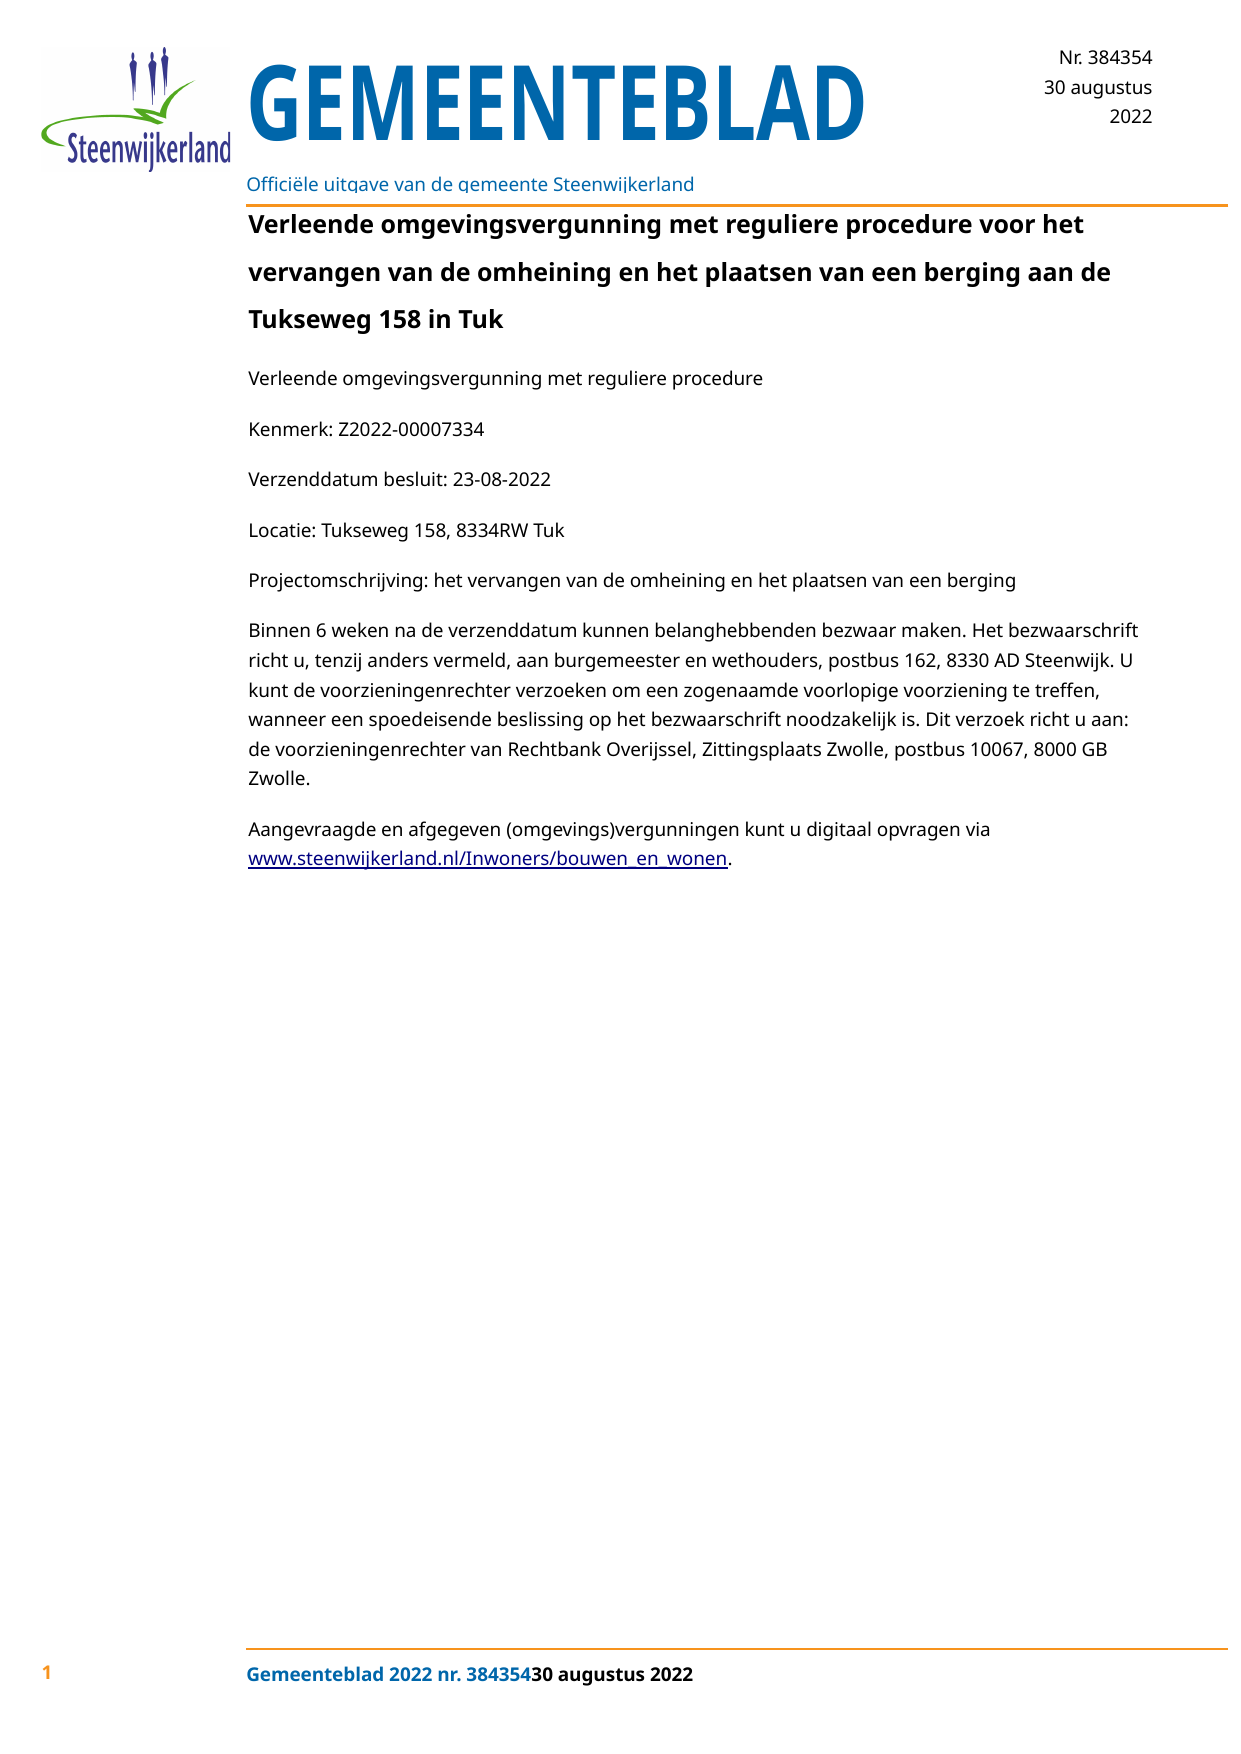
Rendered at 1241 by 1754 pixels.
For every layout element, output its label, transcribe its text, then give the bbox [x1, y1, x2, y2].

text Aangevraagde en afgegeven (omgevings)vergunningen kunt u digitaal opvragen via www.steenwijkerland.nl/Inwoners/bouwen_en_wonen. [248, 816, 1152, 871]
text Verleende omgevingsvergunning met reguliere procedure voor het vervangen van de omheining en het plaatsen van een berging aan de Tukseweg 158 in Tuk [248, 207, 1152, 336]
text Verzenddatum besluit: 23-08-2022 [248, 466, 1152, 492]
text Verleende omgevingsvergunning met reguliere procedure [248, 366, 1152, 391]
text Binnen 6 weken na de verzenddatum kunnen belanghebbenden bezwaar maken. Het bezwaarschrift richt u, tenzij anders vermeld, aan burgemeester en wethouders, postbus 162, 8330 AD Steenwijk. U kunt de voorzieningenrechter verzoeken om een zogenaamde voorlopige voorziening te treffen, wanneer een spoedeisende beslissing op het bezwaarschrift noodzakelijk is. Dit verzoek richt u aan: de voorzieningenrechter van Rechtbank Overijssel, Zittingsplaats Zwolle, postbus 10067, 8000 GB Zwolle. [248, 618, 1152, 791]
text Locatie: Tukseweg 158, 8334RW Tuk [248, 517, 1152, 542]
text Projectomschrijving: het vervangen van de omheining en het plaatsen van een berging [248, 567, 1152, 593]
picture [41, 47, 231, 172]
text Kenmerk: Z2022-00007334 [248, 416, 1152, 442]
